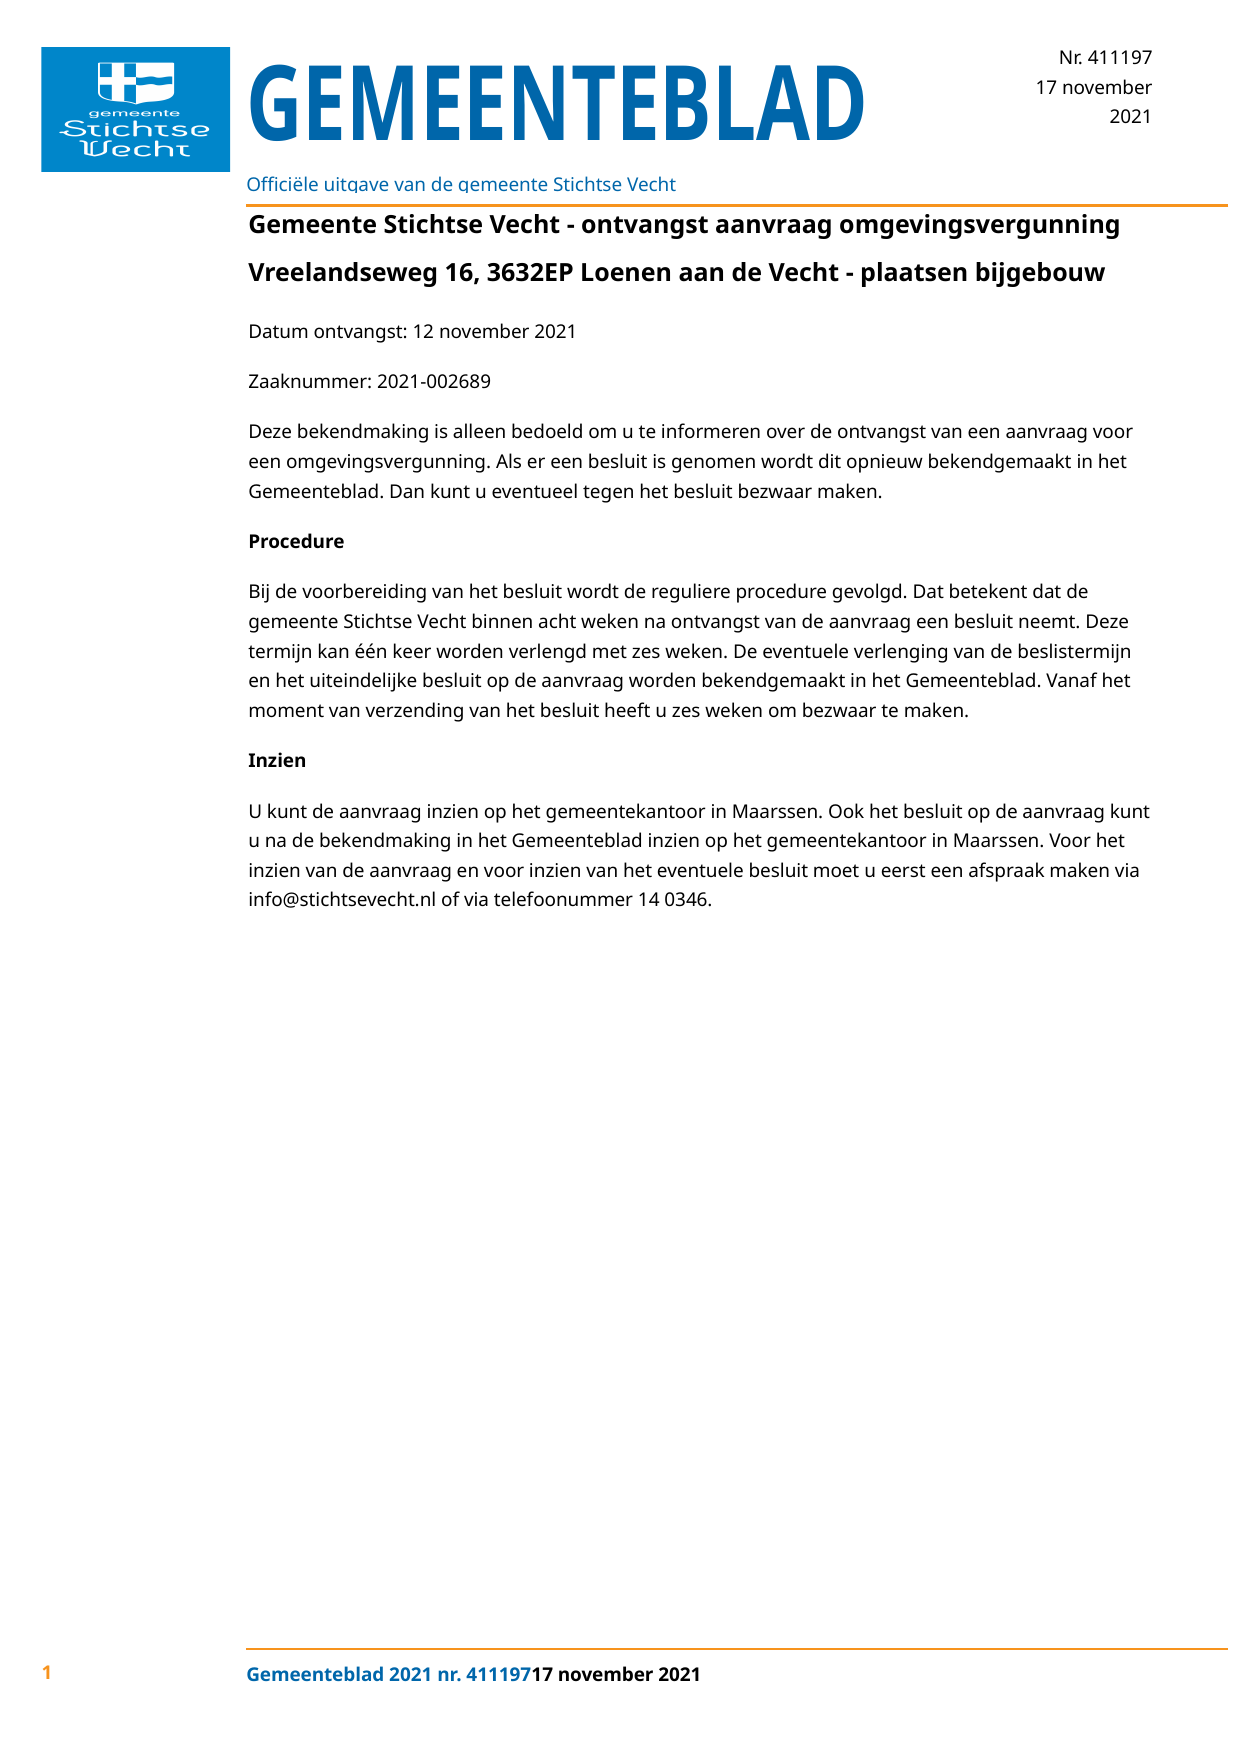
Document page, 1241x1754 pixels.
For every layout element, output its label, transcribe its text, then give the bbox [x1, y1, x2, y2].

text U kunt de aanvraag inzien op het gemeentekantoor in Maarssen. Ook het besluit op de aanvraag kunt u na de bekendmaking in het Gemeenteblad inzien op het gemeentekantoor in Maarssen. Voor het inzien van de aanvraag en voor inzien van het eventuele besluit moet u eerst een afspraak maken via info@stichtsevecht.nl of via telefoonummer 14 0346. [248, 798, 1152, 912]
picture [99, 63, 135, 101]
text Deze bekendmaking is alleen bedoeld om u te informeren over de ontvangst van een aanvraag voor een omgevingsvergunning. Als er een besluit is genomen wordt dit opnieuw bekendgemaakt in het Gemeenteblad. Dan kunt u eventueel tegen het besluit bezwaar maken. [248, 419, 1152, 504]
picture [137, 63, 174, 103]
text Gemeente Stichtse Vecht - ontvangst aanvraag omgevingsvergunning Vreelandseweg 16, 3632EP Loenen aan de Vecht - plaatsen bijgebouw [248, 207, 1152, 288]
text Bij de voorbereiding van het besluit wordt de reguliere procedure gevolgd. Dat betekent dat de gemeente Stichtse Vecht binnen acht weken na ontvangst van de aanvraag een besluit neemt. Deze termijn kan één keer worden verlengd met zes weken. De eventuele verlenging van de beslistermijn en het uiteindelijke besluit op de aanvraag worden bekendgemaakt in het Gemeenteblad. Vanaf het moment van verzending van het besluit heeft u zes weken om bezwaar te maken. [248, 579, 1152, 723]
text Procedure [248, 528, 1152, 554]
text Inzien [248, 747, 1152, 773]
text Zaaknummer: 2021-002689 [248, 368, 1152, 394]
text Datum ontvangst: 12 november 2021 [248, 318, 1152, 344]
